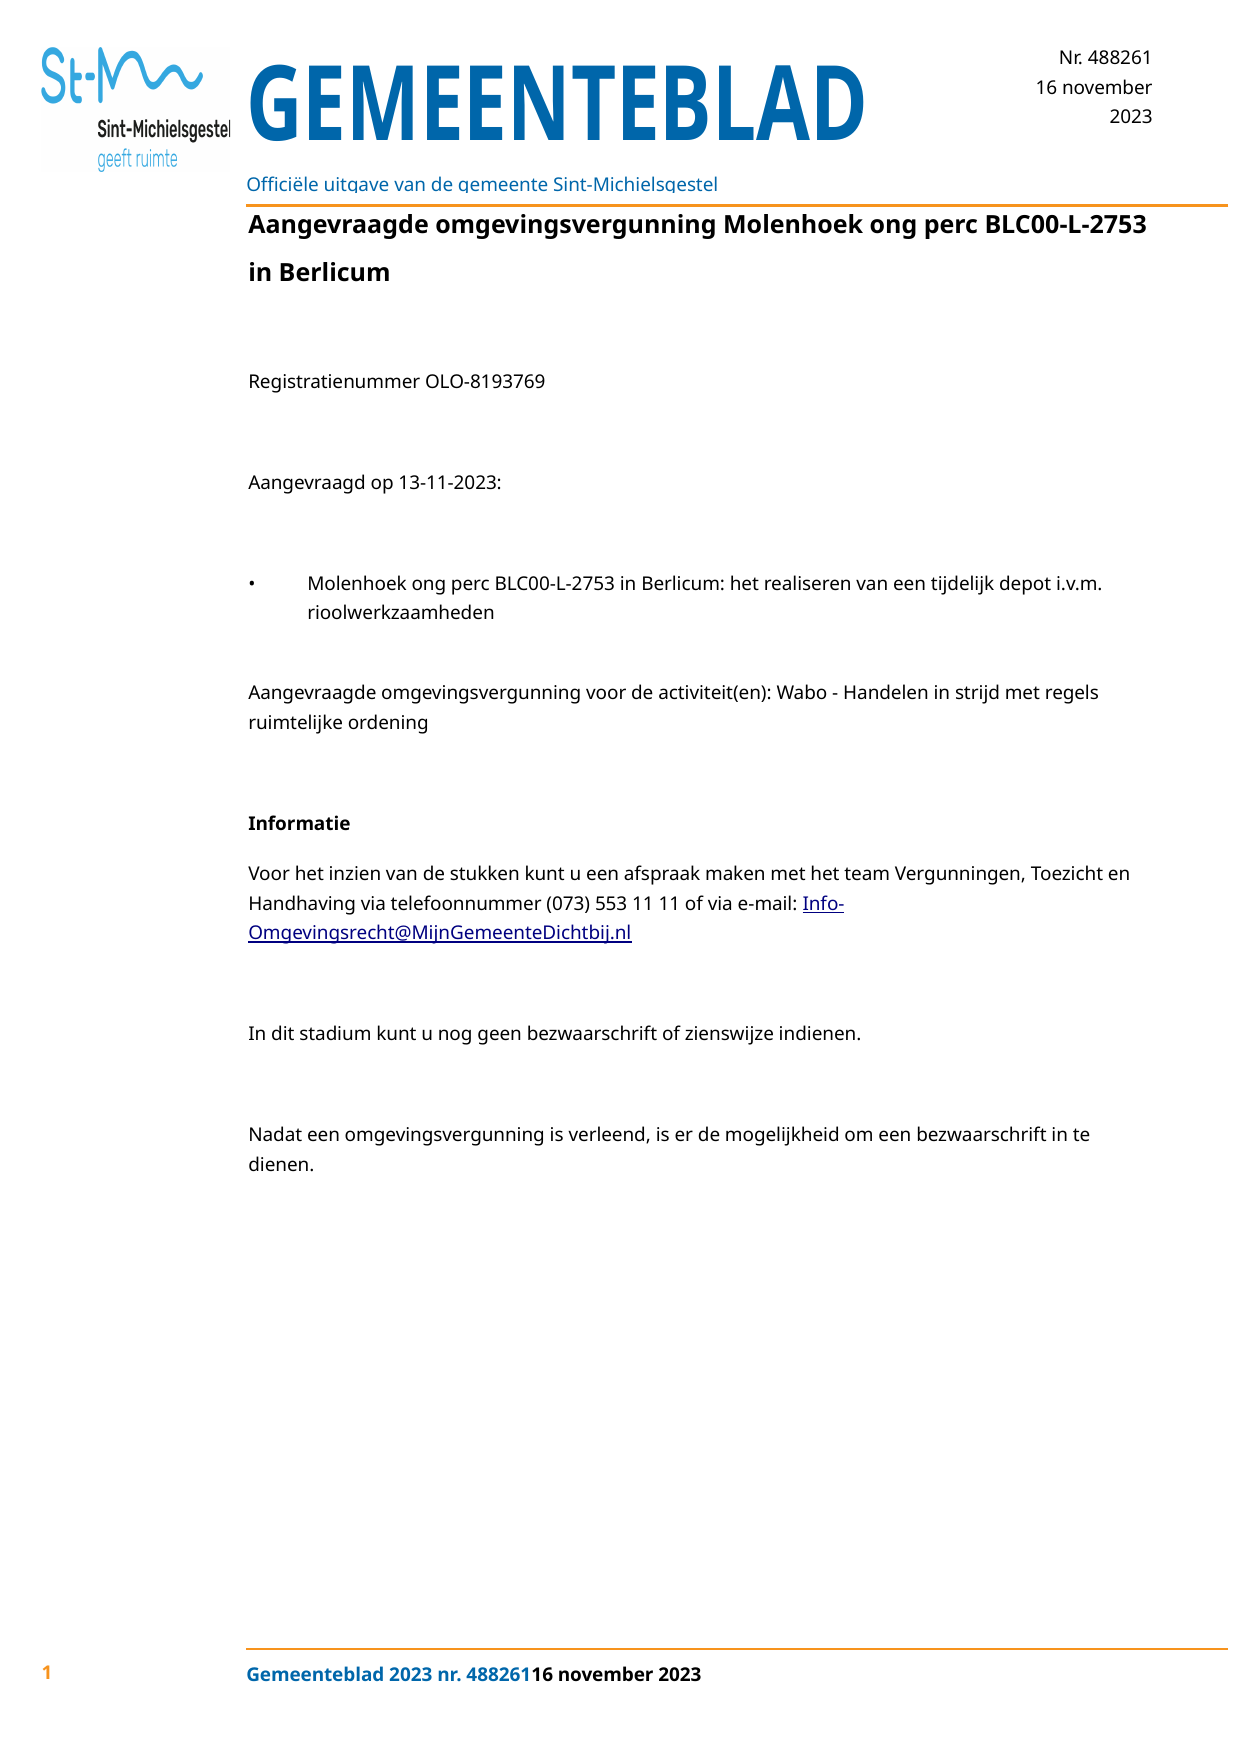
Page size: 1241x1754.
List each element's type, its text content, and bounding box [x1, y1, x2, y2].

text Aangevraagd op 13-11-2023: [248, 469, 1152, 495]
text In dit stadium kunt u nog geen bezwaarschrift of zienswijze indienen. [248, 1020, 1152, 1046]
text Aangevraagde omgevingsvergunning voor de activiteit(en): Wabo - Handelen in strijd met regels ruimtelijke ordening [248, 679, 1152, 735]
text Nadat een omgevingsvergunning is verleend, is er de mogelijkheid om een bezwaarschrift in te dienen. [248, 1121, 1152, 1177]
text Registratienummer OLO-8193769 [248, 368, 1152, 394]
list Molenhoek ong perc BLC00-L-2753 in Berlicum: het realiseren van een tijdelijk depot i.v.m. rioolwerkzaamheden [248, 570, 1152, 625]
text Voor het inzien van de stukken kunt u een afspraak maken met het team Vergunningen, Toezicht en Handhaving via telefoonnummer (073) 553 11 11 of via e-mail: Info-Omgevingsrecht@MijnGemeenteDichtbij.nl [248, 860, 1152, 945]
picture [41, 47, 231, 172]
text Aangevraagde omgevingsvergunning Molenhoek ong perc BLC00-L-2753 in Berlicum [248, 207, 1152, 288]
text Informatie [248, 810, 1152, 836]
